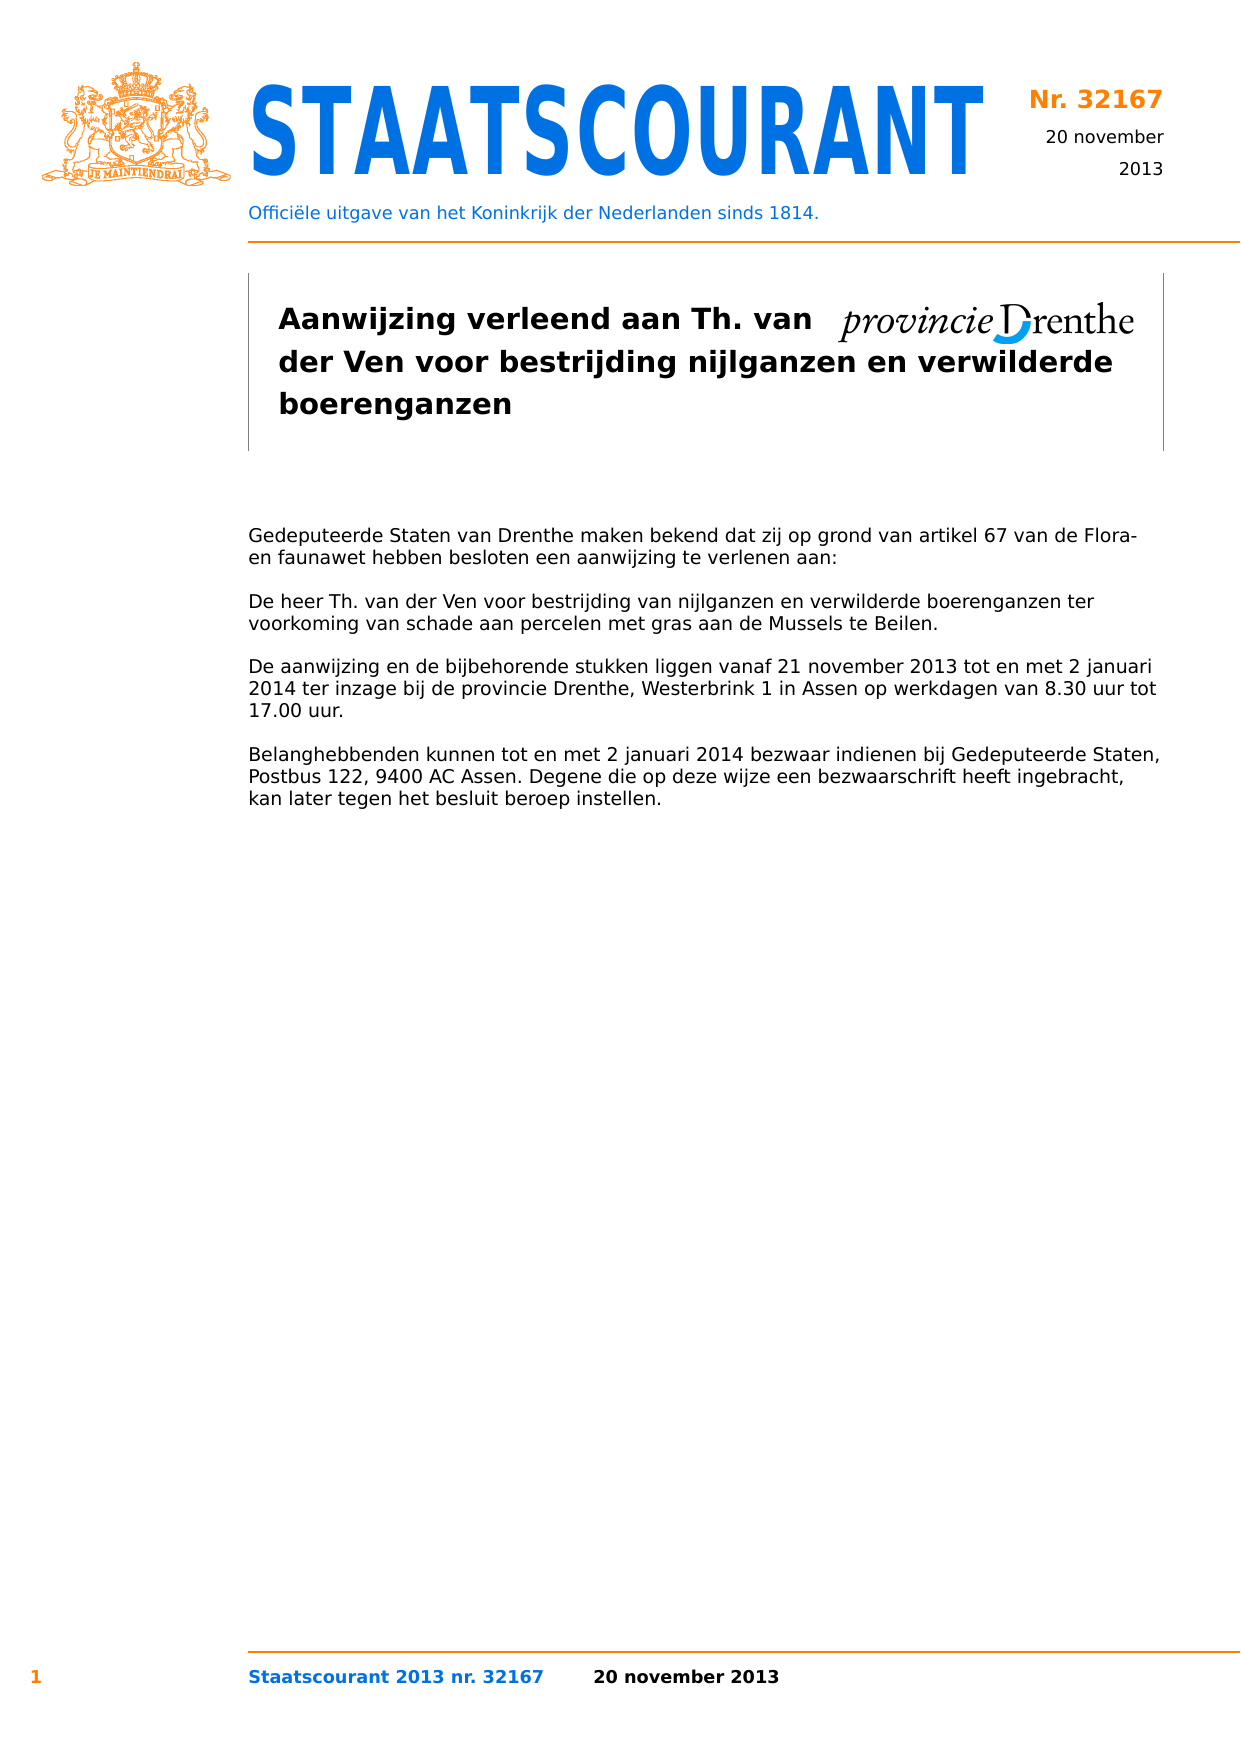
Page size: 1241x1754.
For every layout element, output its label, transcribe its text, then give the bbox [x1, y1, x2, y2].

text De aanwijzing en de bijbehorende stukken liggen vanaf 21 november 2013 tot en met 2 januari 2014 ter inzage bij de provincie Drenthe, Westerbrink 1 in Assen op werkdagen van 8.30 uur tot 17.00 uur. [248, 656, 1163, 722]
table_header STAATSCOURANT [248, 62, 998, 203]
table_header Nr. 32167 [998, 62, 1240, 121]
text De heer Th. van der Ven voor bestrijding van nijlganzen en verwilderde boerenganzen ter voorkoming van schade aan percelen met gras aan de Mussels te Beilen. [248, 591, 1163, 634]
table_cell 2013 [998, 153, 1240, 203]
text Gedeputeerde Staten van Drenthe maken bekend dat zij op grond van artikel 67 van de Flora- en faunawet hebben besloten een aanwijzing te verlenen aan: [248, 525, 1163, 569]
text Belanghebbenden kunnen tot en met 2 januari 2014 bezwaar indienen bij Gedeputeerde Staten, Postbus 122, 9400 AC Assen. Degene die op deze wijze een bezwaarschrift heeft ingebracht, kan later tegen het besluit beroep instellen. [248, 744, 1163, 810]
picture [41, 62, 231, 186]
table_cell 20 november [998, 121, 1240, 153]
table_header [25, 62, 248, 241]
picture [838, 302, 1134, 344]
subtitle Aanwijzing verleend aan Th. van der Ven voor bestrijding nijlganzen en verwilderde boerenganzen [249, 273, 1163, 451]
table_cell Officiële uitgave van het Koninkrijk der Nederlanden sinds 1814. [248, 203, 1240, 241]
